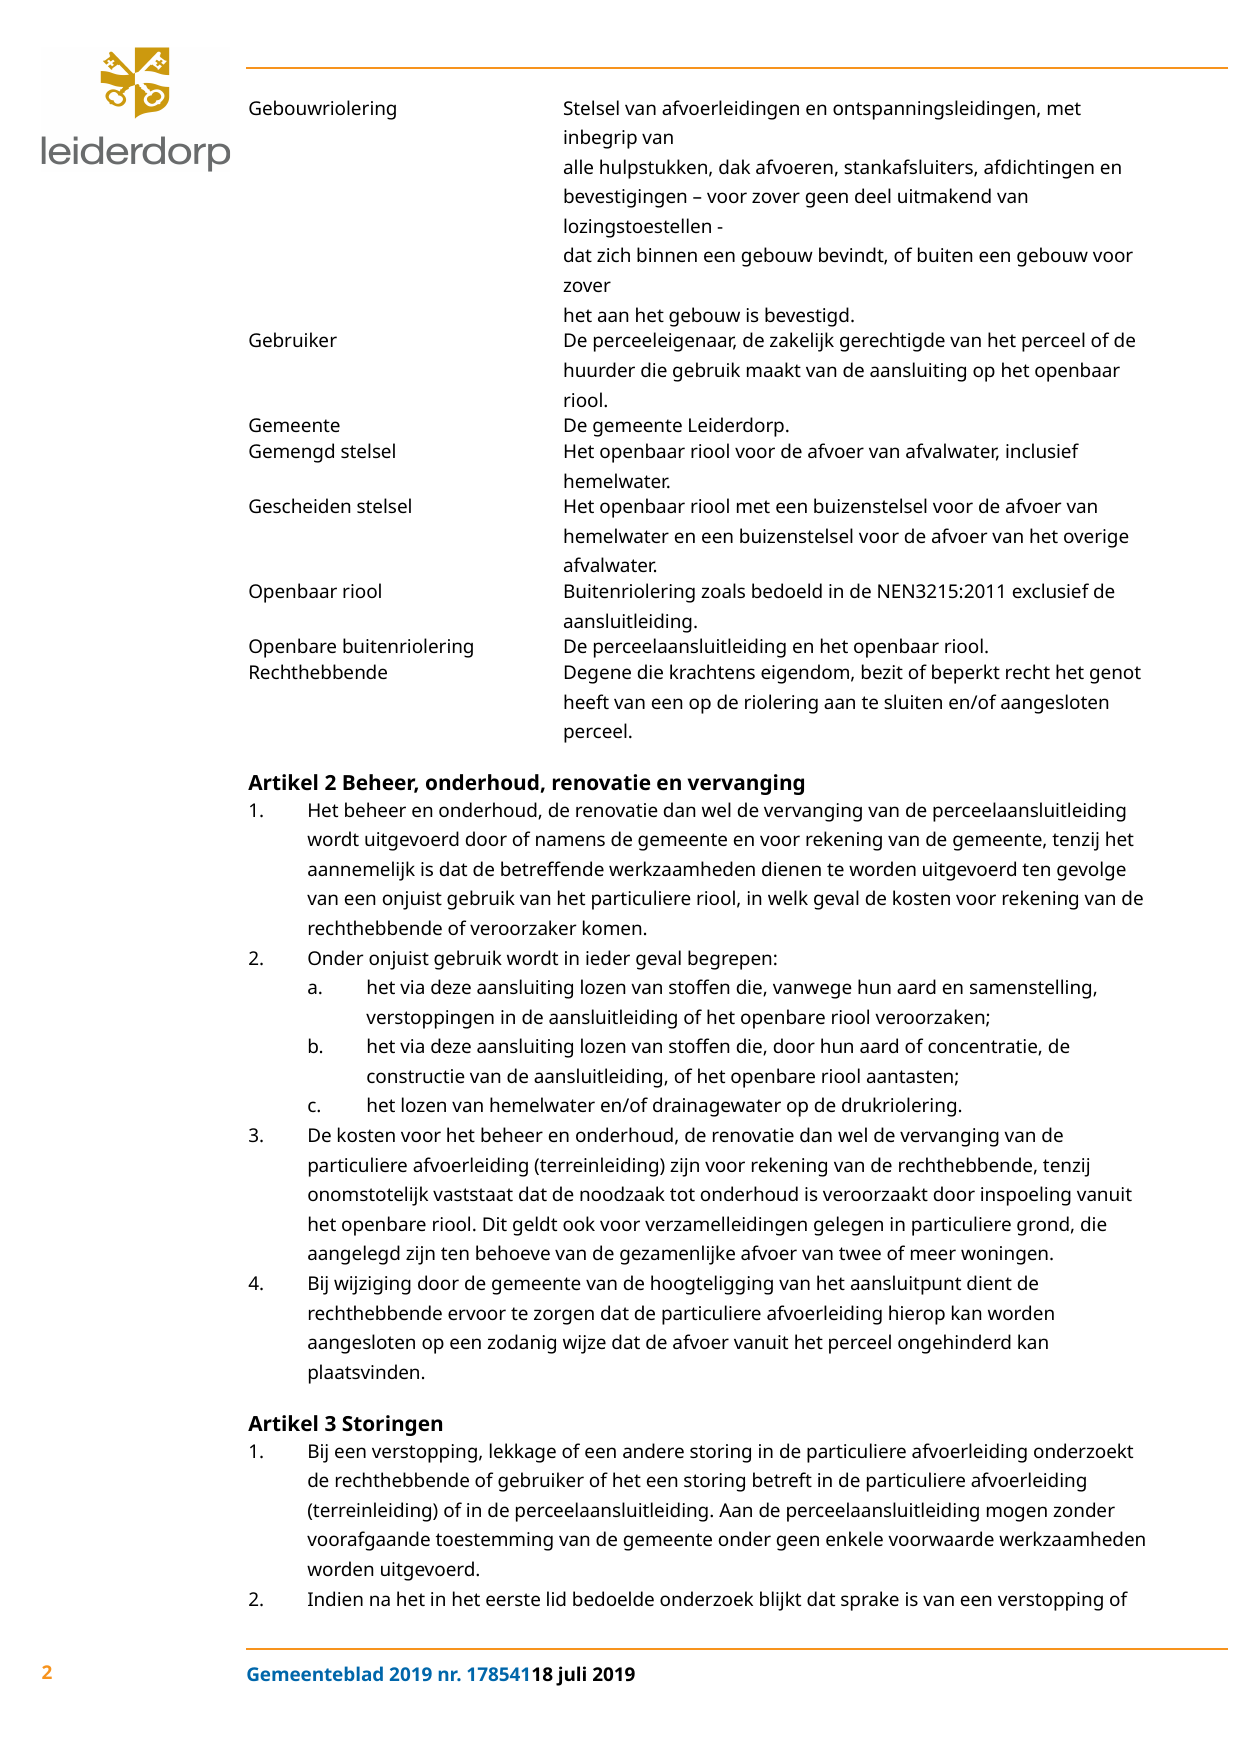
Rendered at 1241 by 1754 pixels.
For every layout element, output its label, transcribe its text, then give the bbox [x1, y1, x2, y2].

table_cell De perceelaansluitleiding en het openbaar riool. [563, 634, 1152, 659]
list De kosten voor het beheer en onderhoud, de renovatie dan wel de vervanging van de particuliere afvoerleiding (terreinleiding) zijn voor rekening van de rechthebbende, tenzij onomstotelijk vaststaat dat de noodzaak tot onderhoud is veroorzaakt door inspoeling vanuit het openbare riool. Dit geldt ook voor verzamelleidingen gelegen in particuliere grond, die aangelegd zijn ten behoeve van de gezamenlijke afvoer van twee of meer woningen. [248, 1122, 1152, 1266]
table_cell Rechthebbende [248, 660, 563, 744]
list het via deze aansluiting lozen van stoffen die, door hun aard of concentratie, de constructie van de aansluitleiding, of het openbare riool aantasten; [307, 1033, 1152, 1089]
list het lozen van hemelwater en/of drainagewater op de drukriolering. [307, 1093, 1152, 1118]
list Bij een verstopping, lekkage of een andere storing in de particuliere afvoerleiding onderzoekt de rechthebbende of gebruiker of het een storing betreft in de particuliere afvoerleiding (terreinleiding) of in de perceelaansluitleiding. Aan de perceelaansluitleiding mogen zonder voorafgaande toestemming van de gemeente onder geen enkele voorwaarde werkzaamheden worden uitgevoerd. [248, 1438, 1152, 1582]
table_cell Gemeente [248, 413, 563, 438]
table_cell Het openbaar riool voor de afvoer van afvalwater, inclusief hemelwater. [563, 438, 1152, 493]
table_cell Gebouwriolering [248, 95, 563, 328]
text Artikel 2 Beheer, onderhoud, renovatie en vervanging [248, 768, 1152, 797]
table_cell De gemeente Leiderdorp. [563, 413, 1152, 438]
table_cell Gemengd stelsel [248, 438, 563, 493]
table_cell Degene die krachtens eigendom, bezit of beperkt recht het genot heeft van een op de riolering aan te sluiten en/of aangesloten perceel. [563, 660, 1152, 744]
list Indien na het in het eerste lid bedoelde onderzoek blijkt dat sprake is van een verstopping of [248, 1586, 1152, 1611]
list Bij wijziging door de gemeente van de hoogteligging van het aansluitpunt dient de rechthebbende ervoor te zorgen dat de particuliere afvoerleiding hierop kan worden aangesloten op een zodanig wijze dat de afvoer vanuit het perceel ongehinderd kan plaatsvinden. [248, 1270, 1152, 1385]
text Artikel 3 Storingen [248, 1409, 1152, 1438]
table_cell Gescheiden stelsel [248, 494, 563, 578]
list Het beheer en onderhoud, de renovatie dan wel de vervanging van de perceelaansluitleiding wordt uitgevoerd door of namens de gemeente en voor rekening van de gemeente, tenzij het aannemelijk is dat de betreffende werkzaamheden dienen te worden uitgevoerd ten gevolge van een onjuist gebruik van het particuliere riool, in welk geval de kosten voor rekening van de rechthebbende of veroorzaker komen. [248, 797, 1152, 941]
table_cell Buitenriolering zoals bedoeld in de NEN3215:2011 exclusief de aansluitleiding. [563, 579, 1152, 634]
list Onder onjuist gebruik wordt in ieder geval begrepen: [248, 945, 1152, 971]
table_cell Het openbaar riool met een buizenstelsel voor de afvoer van hemelwater en een buizenstelsel voor de afvoer van het overige afvalwater. [563, 494, 1152, 578]
table_cell De perceeleigenaar, de zakelijk gerechtigde van het perceel of de huurder die gebruik maakt van de aansluiting op het openbaar riool. [563, 328, 1152, 412]
table_cell Stelsel van afvoerleidingen en ontspanningsleidingen, met inbegrip van alle hulpstukken, dak afvoeren, stankafsluiters, afdichtingen en bevestigingen – voor zover geen deel uitmakend van lozingstoestellen - dat zich binnen een gebouw bevindt, of buiten een gebouw voor zover het aan het gebouw is bevestigd. [563, 95, 1152, 328]
list het via deze aansluiting lozen van stoffen die, vanwege hun aard en samenstelling, verstoppingen in de aansluitleiding of het openbare riool veroorzaken; [307, 974, 1152, 1030]
picture [41, 47, 231, 172]
table_cell Gebruiker [248, 328, 563, 412]
table_cell Openbare buitenriolering [248, 634, 563, 659]
table_cell Openbaar riool [248, 579, 563, 634]
